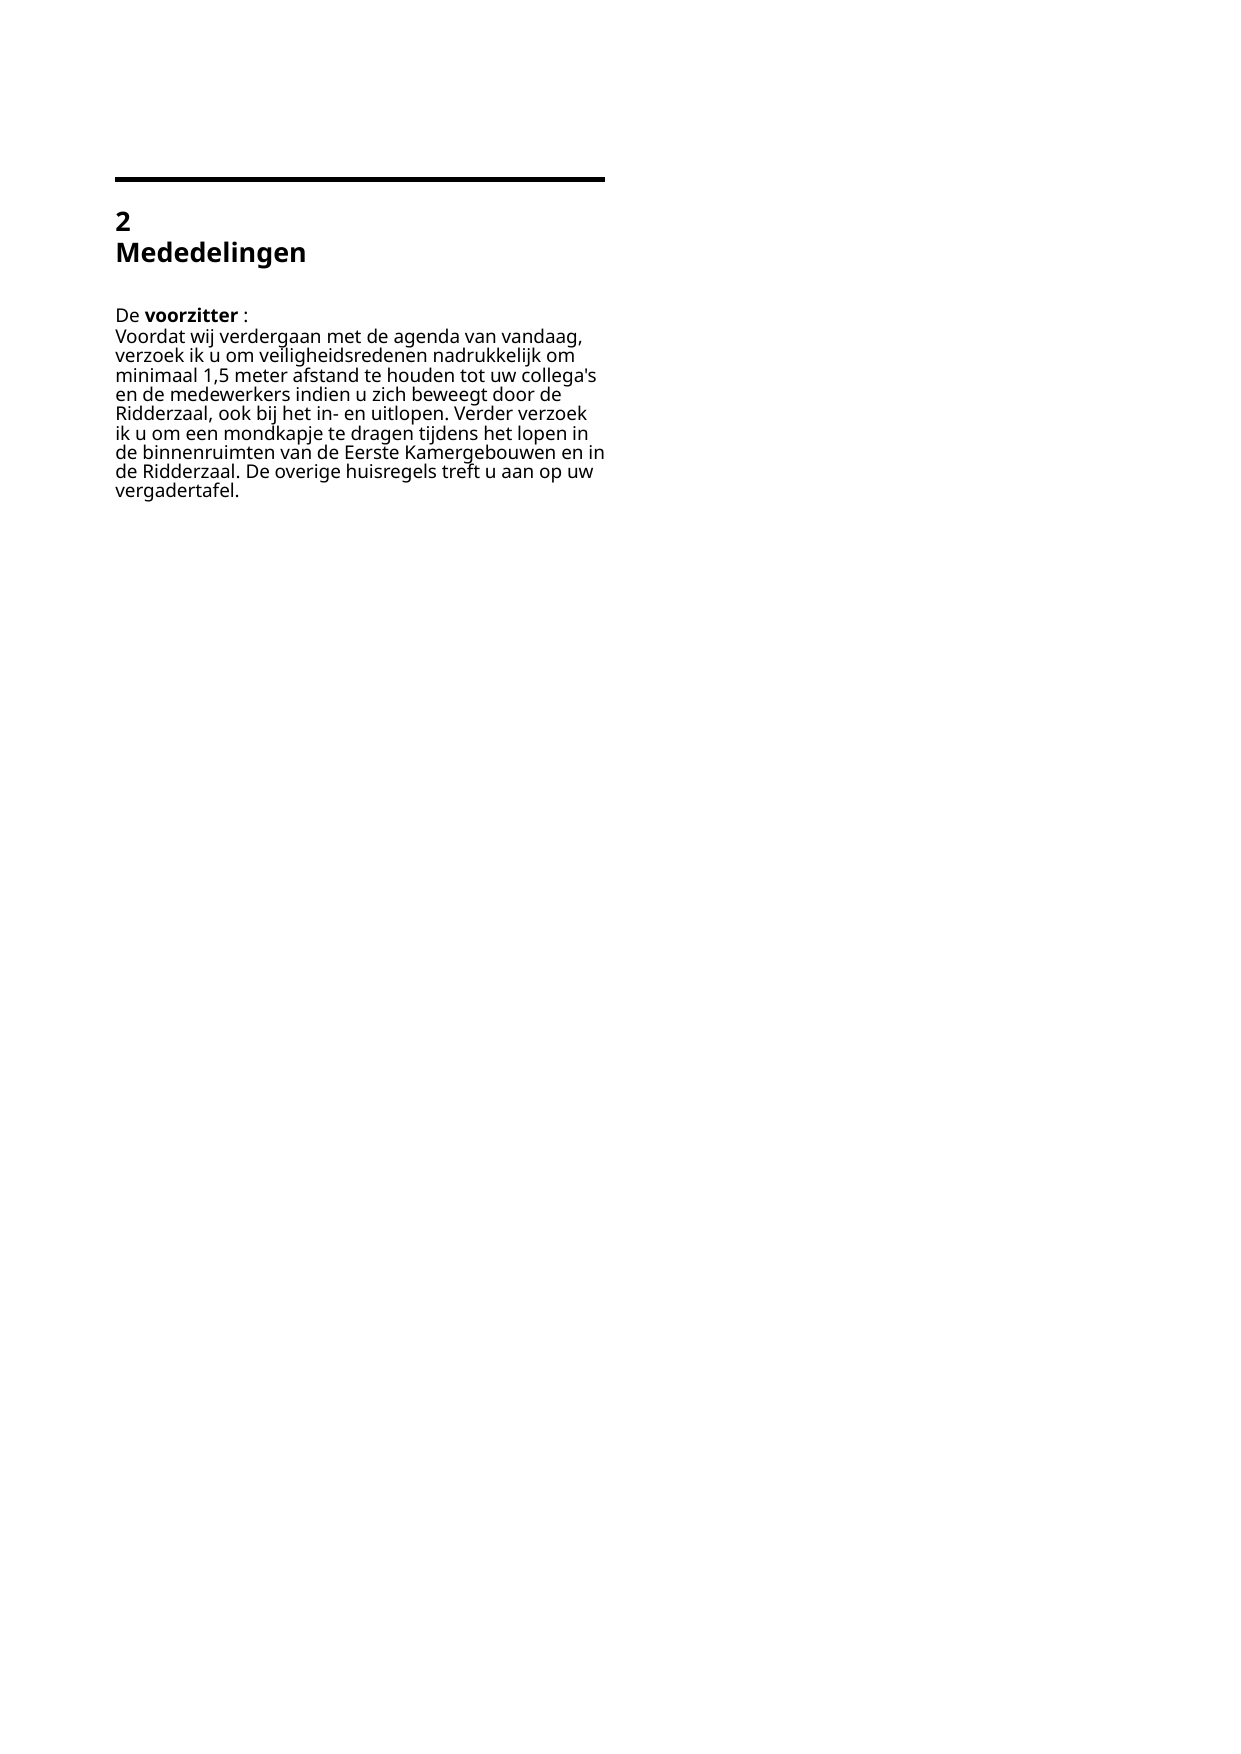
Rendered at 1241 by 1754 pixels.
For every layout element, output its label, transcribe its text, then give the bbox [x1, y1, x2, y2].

text Mededelingen [115, 239, 605, 283]
text Voordat wij verdergaan met de agenda van vandaag, verzoek ik u om veiligheidsredenen nadrukkelijk om minimaal 1,5 meter afstand te houden tot uw collega's en de medewerkers indien u zich beweegt door de Ridderzaal, ook bij het in- en uitlopen. Verder verzoek ik u om een mondkapje te dragen tijdens het lopen in de binnenruimten van de Eerste Kamergebouwen en in de Ridderzaal. De overige huisregels treft u aan op uw vergadertafel. [115, 328, 605, 502]
text De voorzitter : [115, 302, 605, 328]
text 2 [115, 203, 605, 239]
